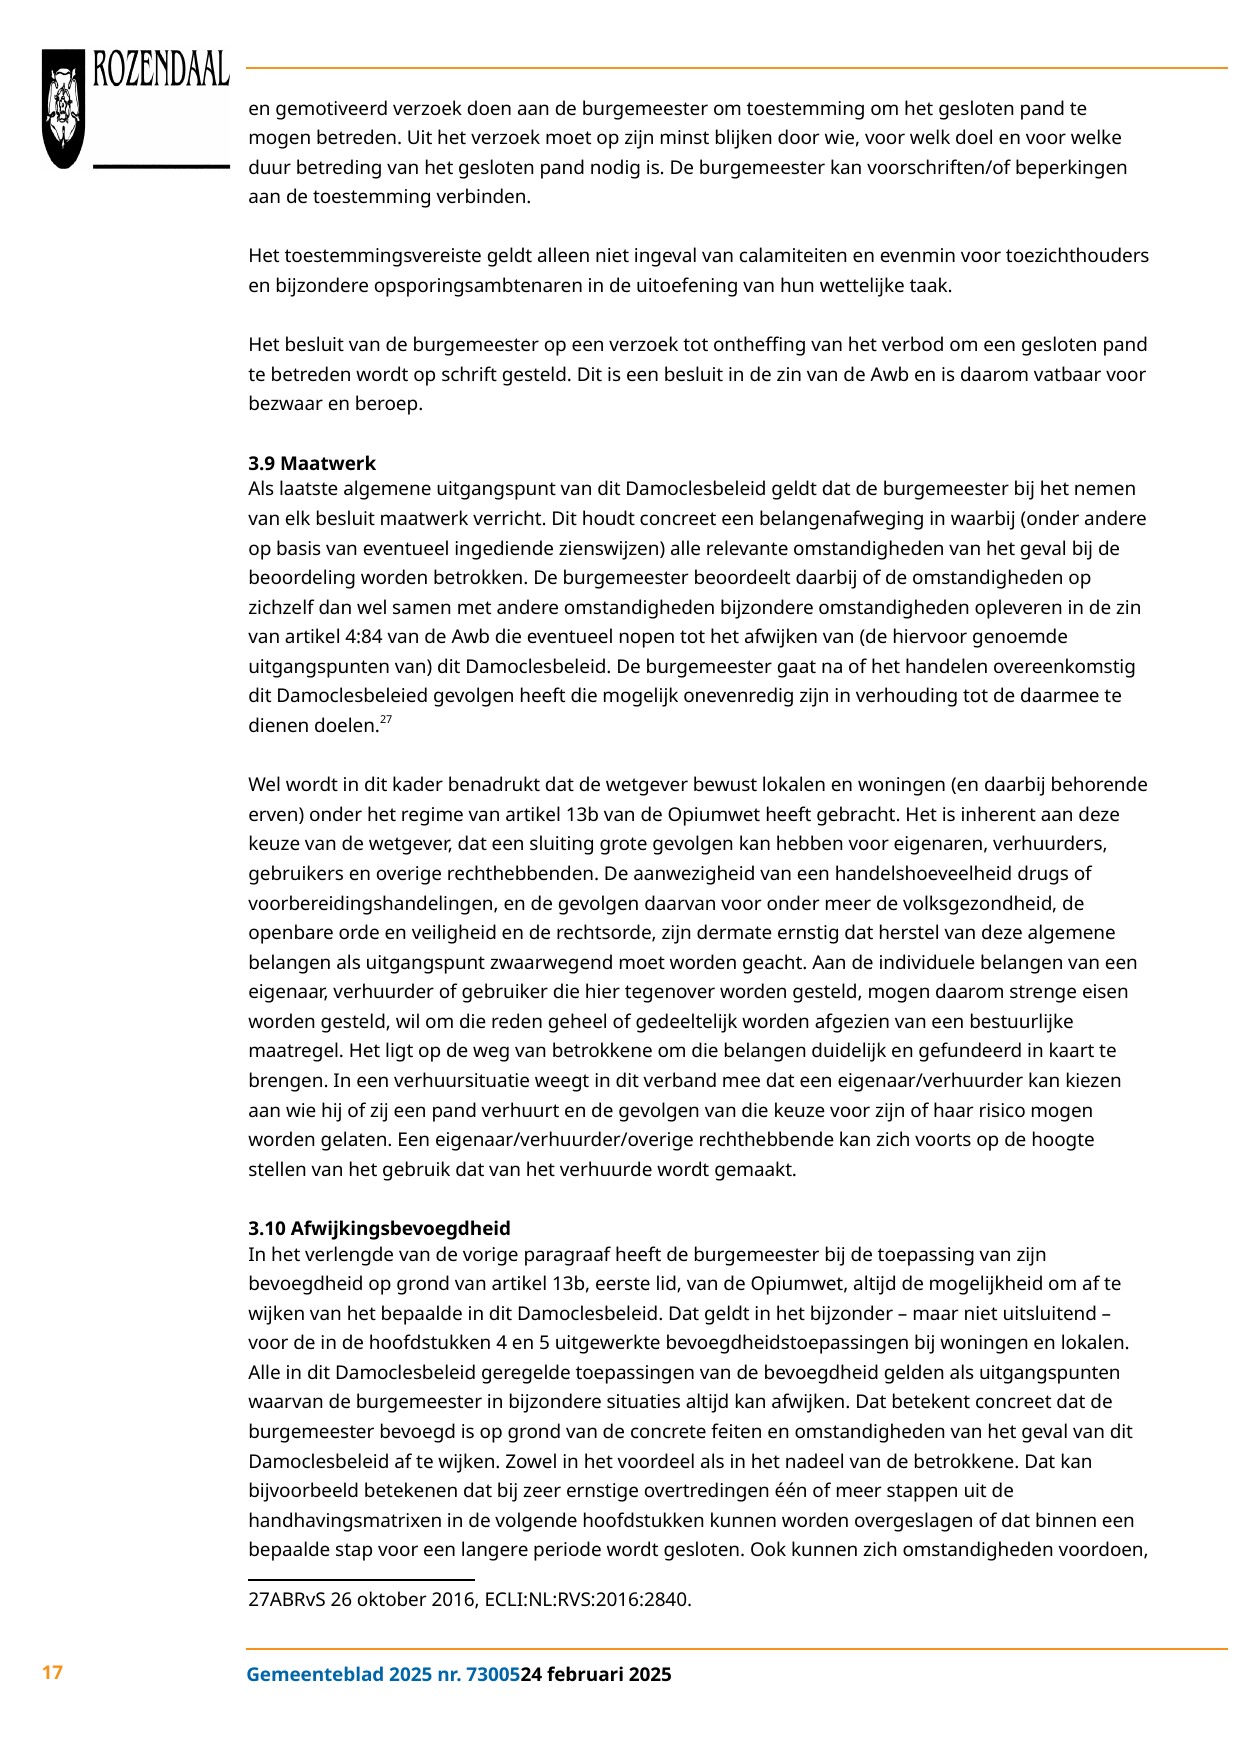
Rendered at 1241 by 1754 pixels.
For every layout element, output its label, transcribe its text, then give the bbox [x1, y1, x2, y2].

text ABRvS 26 oktober 2016, ECLI:NL:RVS:2016:2840. [248, 1586, 1152, 1612]
text In het verlengde van de vorige paragraaf heeft de burgemeester bij de toepassing van zijn bevoegdheid op grond van artikel 13b, eerste lid, van de Opiumwet, altijd de mogelijkheid om af te wijken van het bepaalde in dit Damoclesbeleid. Dat geldt in het bijzonder – maar niet uitsluitend – voor de in de hoofdstukken 4 en 5 uitgewerkte bevoegdheidstoepassingen bij woningen en lokalen. Alle in dit Damoclesbeleid geregelde toepassingen van de bevoegdheid gelden als uitgangspunten waarvan de burgemeester in bijzondere situaties altijd kan afwijken. Dat betekent concreet dat de burgemeester bevoegd is op grond van de concrete feiten en omstandigheden van het geval van dit Damoclesbeleid af te wijken. Zowel in het voordeel als in het nadeel van de betrokkene. Dat kan bijvoorbeeld betekenen dat bij zeer ernstige overtredingen één of meer stappen uit de handhavingsmatrixen in de volgende hoofdstukken kunnen worden overgeslagen of dat binnen een bepaalde stap voor een langere periode wordt gesloten. Ook kunnen zich omstandigheden voordoen, [248, 1241, 1152, 1562]
text Het toestemmingsvereiste geldt alleen niet ingeval van calamiteiten en evenmin voor toezichthouders en bijzondere opsporingsambtenaren in de uitoefening van hun wettelijke taak. [248, 243, 1152, 298]
text 3.10 Afwijkingsbevoegdheid [248, 1215, 1152, 1241]
text Het besluit van de burgemeester op een verzoek tot ontheffing van het verbod om een gesloten pand te betreden wordt op schrift gesteld. Dit is een besluit in de zin van de Awb en is daarom vatbaar voor bezwaar en beroep. [248, 331, 1152, 416]
text Wel wordt in dit kader benadrukt dat de wetgever bewust lokalen en woningen (en daarbij behorende erven) onder het regime van artikel 13b van de Opiumwet heeft gebracht. Het is inherent aan deze keuze van de wetgever, dat een sluiting grote gevolgen kan hebben voor eigenaren, verhuurders, gebruikers en overige rechthebbenden. De aanwezigheid van een handelshoeveelheid drugs of voorbereidingshandelingen, en de gevolgen daarvan voor onder meer de volksgezondheid, de openbare orde en veiligheid en de rechtsorde, zijn dermate ernstig dat herstel van deze algemene belangen als uitgangspunt zwaarwegend moet worden geacht. Aan de individuele belangen van een eigenaar, verhuurder of gebruiker die hier tegenover worden gesteld, mogen daarom strenge eisen worden gesteld, wil om die reden geheel of gedeeltelijk worden afgezien van een bestuurlijke maatregel. Het ligt op de weg van betrokkene om die belangen duidelijk en gefundeerd in kaart te brengen. In een verhuursituatie weegt in dit verband mee dat een eigenaar/verhuurder kan kiezen aan wie hij of zij een pand verhuurt en de gevolgen van die keuze voor zijn of haar risico mogen worden gelaten. Een eigenaar/verhuurder/overige rechthebbende kan zich voorts op de hoogte stellen van het gebruik dat van het verhuurde wordt gemaakt. [248, 771, 1152, 1182]
text Als laatste algemene uitgangspunt van dit Damoclesbeleid geldt dat de burgemeester bij het nemen van elk besluit maatwerk verricht. Dit houdt concreet een belangenafweging in waarbij (onder andere op basis van eventueel ingediende zienswijzen) alle relevante omstandigheden van het geval bij de beoordeling worden betrokken. De burgemeester beoordeelt daarbij of de omstandigheden op zichzelf dan wel samen met andere omstandigheden bijzondere omstandigheden opleveren in de zin van artikel 4:84 van de Awb die eventueel nopen tot het afwijken van (de hiervoor genoemde uitgangspunten van) dit Damoclesbeleid. De burgemeester gaat na of het handelen overeenkomstig dit Damoclesbeleied gevolgen heeft die mogelijk onevenredig zijn in verhouding tot de daarmee te dienen doelen. [248, 476, 1152, 738]
picture [41, 47, 231, 172]
text 3.9 Maatwerk [248, 450, 1152, 476]
text en gemotiveerd verzoek doen aan de burgemeester om toestemming om het gesloten pand te mogen betreden. Uit het verzoek moet op zijn minst blijken door wie, voor welk doel en voor welke duur betreding van het gesloten pand nodig is. De burgemeester kan voorschriften/of beperkingen aan de toestemming verbinden. [248, 95, 1152, 209]
